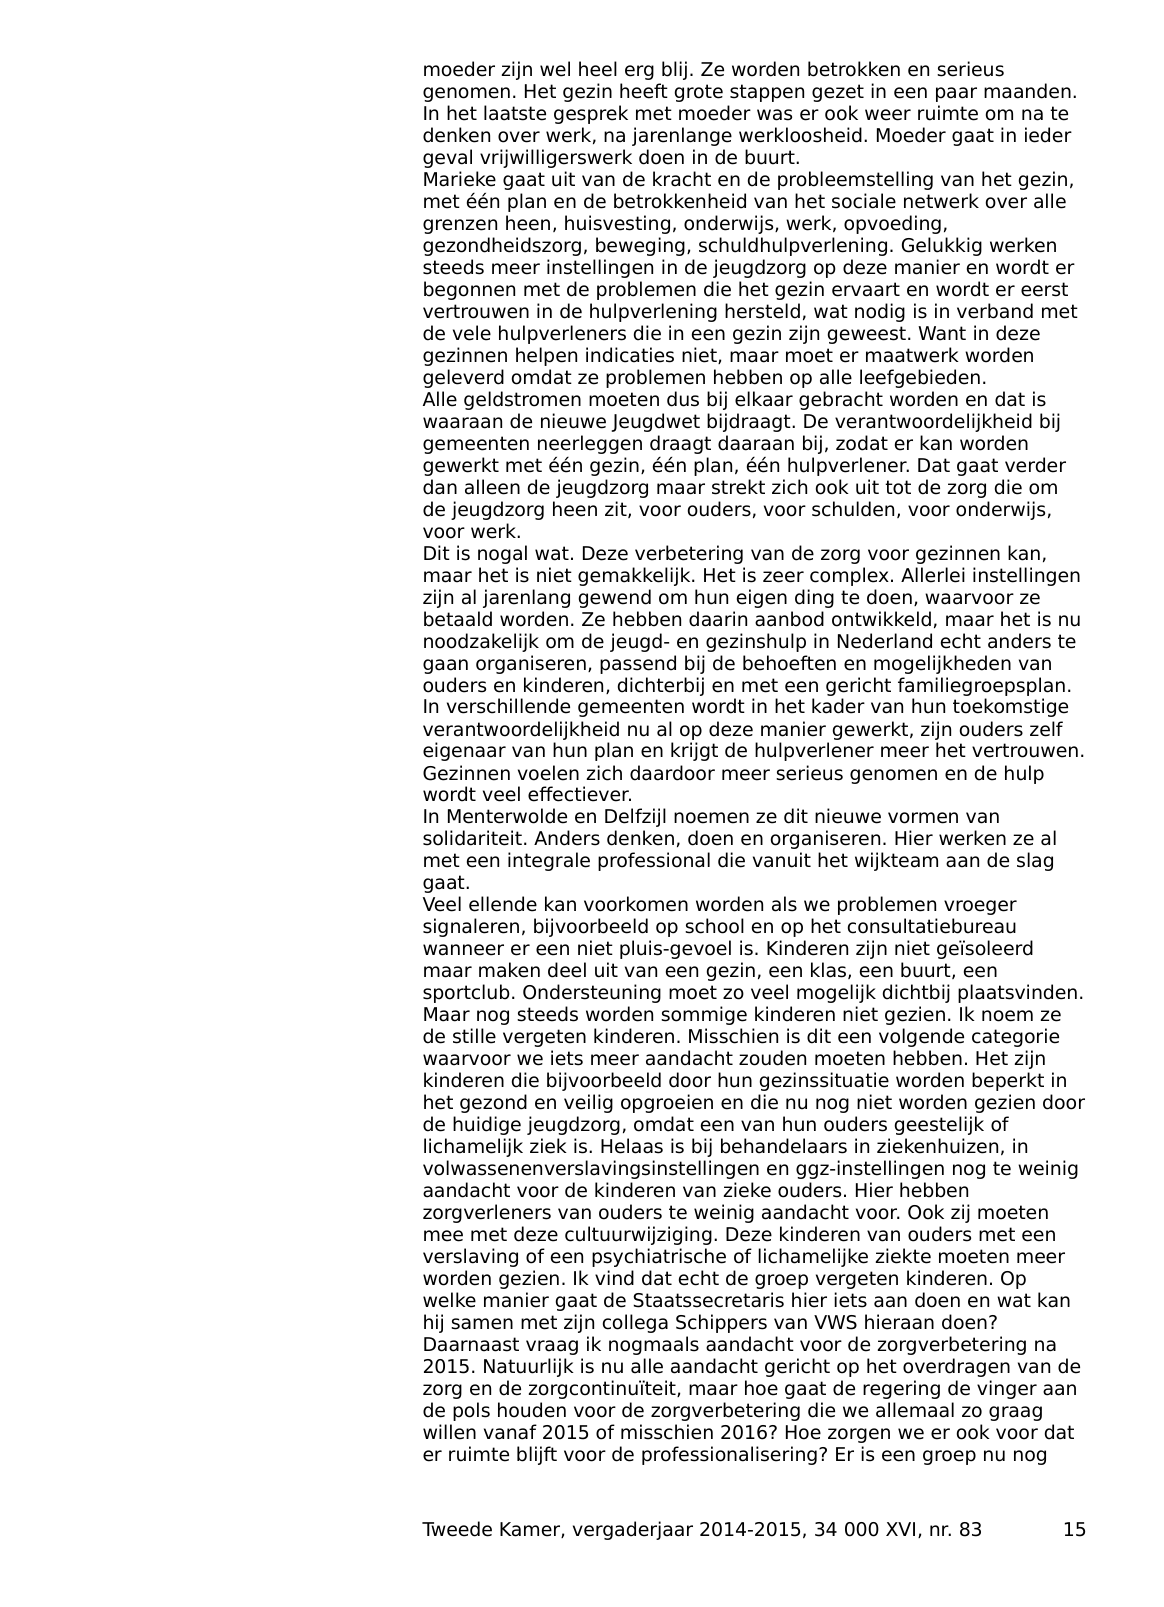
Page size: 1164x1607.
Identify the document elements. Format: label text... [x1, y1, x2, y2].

text Veel ellende kan voorkomen worden als we problemen vroeger signaleren, bijvoorbeeld op school en op het consultatiebureau wanneer er een niet pluis-gevoel is. Kinderen zijn niet geïsoleerd maar maken deel uit van een gezin, een klas, een buurt, een sportclub. Ondersteuning moet zo veel mogelijk dichtbij plaatsvinden. [422, 894, 1087, 1004]
text Marieke gaat uit van de kracht en de probleemstelling van het gezin, met één plan en de betrokkenheid van het sociale netwerk over alle grenzen heen, huisvesting, onderwijs, werk, opvoeding, gezondheidszorg, beweging, schuldhulpverlening. Gelukkig werken steeds meer instellingen in de jeugdzorg op deze manier en wordt er begonnen met de problemen die het gezin ervaart en wordt er eerst vertrouwen in de hulpverlening hersteld, wat nodig is in verband met de vele hulpverleners die in een gezin zijn geweest. Want in deze gezinnen helpen indicaties niet, maar moet er maatwerk worden geleverd omdat ze problemen hebben op alle leefgebieden. [422, 169, 1087, 389]
text moeder zijn wel heel erg blij. Ze worden betrokken en serieus genomen. Het gezin heeft grote stappen gezet in een paar maanden. In het laatste gesprek met moeder was er ook weer ruimte om na te denken over werk, na jarenlange werkloosheid. Moeder gaat in ieder geval vrijwilligerswerk doen in de buurt. [422, 59, 1087, 169]
text In Menterwolde en Delfzijl noemen ze dit nieuwe vormen van solidariteit. Anders denken, doen en organiseren. Hier werken ze al met een integrale professional die vanuit het wijkteam aan de slag gaat. [422, 806, 1087, 894]
text In verschillende gemeenten wordt in het kader van hun toekomstige verantwoordelijkheid nu al op deze manier gewerkt, zijn ouders zelf eigenaar van hun plan en krijgt de hulpverlener meer het vertrouwen. Gezinnen voelen zich daardoor meer serieus genomen en de hulp wordt veel effectiever. [422, 696, 1087, 806]
text Maar nog steeds worden sommige kinderen niet gezien. Ik noem ze de stille vergeten kinderen. Misschien is dit een volgende categorie waarvoor we iets meer aandacht zouden moeten hebben. Het zijn kinderen die bijvoorbeeld door hun gezinssituatie worden beperkt in het gezond en veilig opgroeien en die nu nog niet worden gezien door de huidige jeugdzorg, omdat een van hun ouders geestelijk of lichamelijk ziek is. Helaas is bij behandelaars in ziekenhuizen, in volwassenenverslavingsinstellingen en ggz-instellingen nog te weinig aandacht voor de kinderen van zieke ouders. Hier hebben zorgverleners van ouders te weinig aandacht voor. Ook zij moeten mee met deze cultuurwijziging. Deze kinderen van ouders met een verslaving of een psychiatrische of lichamelijke ziekte moeten meer worden gezien. Ik vind dat echt de groep vergeten kinderen. Op welke manier gaat de Staatssecretaris hier iets aan doen en wat kan hij samen met zijn collega Schippers van VWS hieraan doen? [422, 1004, 1087, 1334]
text Daarnaast vraag ik nogmaals aandacht voor de zorgverbetering na 2015. Natuurlijk is nu alle aandacht gericht op het overdragen van de zorg en de zorgcontinuïteit, maar hoe gaat de regering de vinger aan de pols houden voor de zorgverbetering die we allemaal zo graag willen vanaf 2015 of misschien 2016? Hoe zorgen we er ook voor dat er ruimte blijft voor de professionalisering? Er is een groep nu nog [422, 1334, 1087, 1466]
text Dit is nogal wat. Deze verbetering van de zorg voor gezinnen kan, maar het is niet gemakkelijk. Het is zeer complex. Allerlei instellingen zijn al jarenlang gewend om hun eigen ding te doen, waarvoor ze betaald worden. Ze hebben daarin aanbod ontwikkeld, maar het is nu noodzakelijk om de jeugd- en gezinshulp in Nederland echt anders te gaan organiseren, passend bij de behoeften en mogelijkheden van ouders en kinderen, dichterbij en met een gericht familiegroepsplan. [422, 543, 1087, 696]
text Alle geldstromen moeten dus bij elkaar gebracht worden en dat is waaraan de nieuwe Jeugdwet bijdraagt. De verantwoordelijkheid bij gemeenten neerleggen draagt daaraan bij, zodat er kan worden gewerkt met één gezin, één plan, één hulpverlener. Dat gaat verder dan alleen de jeugdzorg maar strekt zich ook uit tot de zorg die om de jeugdzorg heen zit, voor ouders, voor schulden, voor onderwijs, voor werk. [422, 389, 1087, 543]
